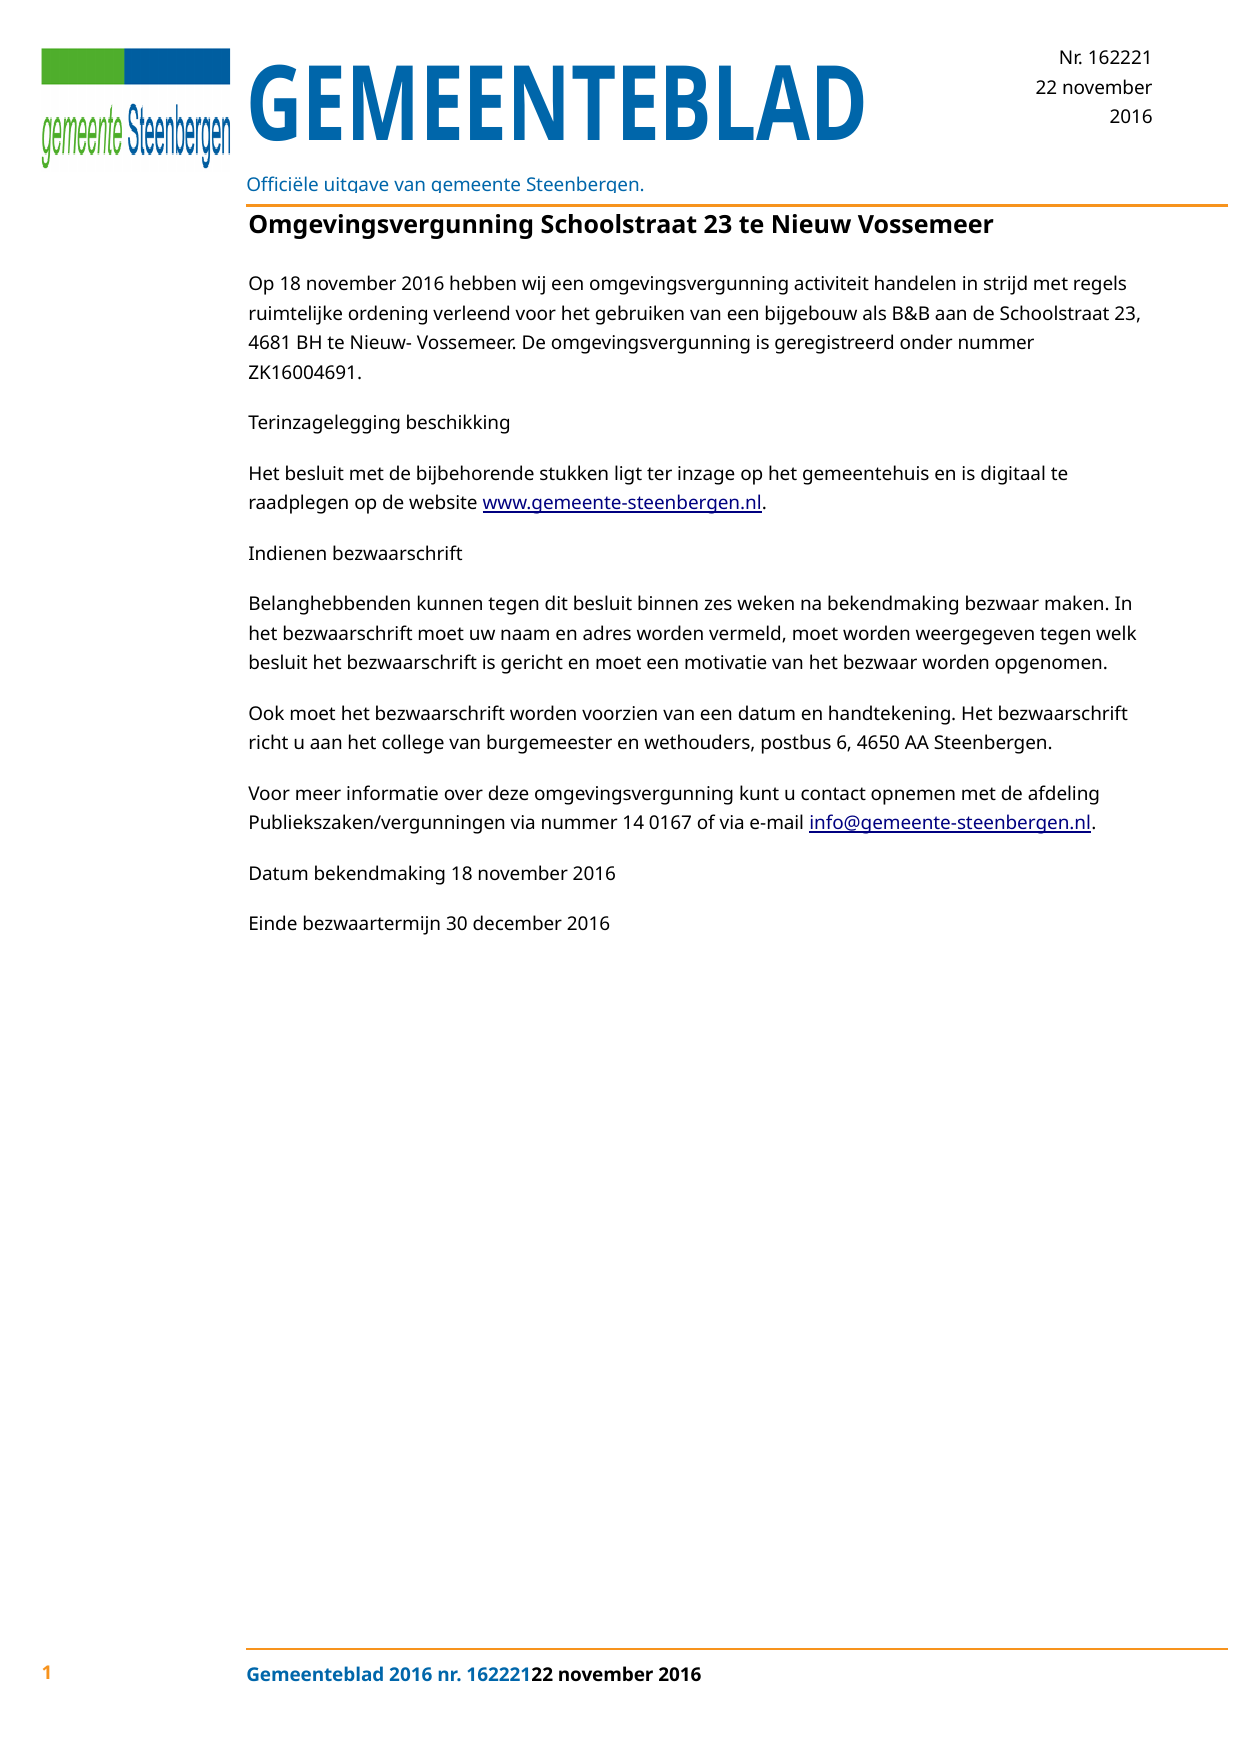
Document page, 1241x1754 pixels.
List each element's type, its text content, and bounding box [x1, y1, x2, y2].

text Het besluit met de bijbehorende stukken ligt ter inzage op het gemeentehuis en is digitaal te raadplegen op de website www.gemeente-steenbergen.nl. [248, 460, 1152, 515]
text Datum bekendmaking 18 november 2016 [248, 860, 1152, 886]
text Einde bezwaartermijn 30 december 2016 [248, 910, 1152, 936]
text Op 18 november 2016 hebben wij een omgevingsvergunning activiteit handelen in strijd met regels ruimtelijke ordening verleend voor het gebruiken van een bijgebouw als B&B aan de Schoolstraat 23, 4681 BH te Nieuw- Vossemeer. De omgevingsvergunning is geregistreerd onder nummer ZK16004691. [248, 270, 1152, 385]
text Voor meer informatie over deze omgevingsvergunning kunt u contact opnemen met de afdeling Publiekszaken/vergunningen via nummer 14 0167 of via e-mail info@gemeente-steenbergen.nl. [248, 780, 1152, 835]
text Omgevingsvergunning Schoolstraat 23 te Nieuw Vossemeer [248, 207, 1152, 241]
text Indienen bezwaarschrift [248, 540, 1152, 566]
picture [41, 47, 231, 172]
text Ook moet het bezwaarschrift worden voorzien van een datum en handtekening. Het bezwaarschrift richt u aan het college van burgemeester en wethouders, postbus 6, 4650 AA Steenbergen. [248, 700, 1152, 755]
text Terinzagelegging beschikking [248, 409, 1152, 435]
text Belanghebbenden kunnen tegen dit besluit binnen zes weken na bekendmaking bezwaar maken. In het bezwaarschrift moet uw naam en adres worden vermeld, moet worden weergegeven tegen welk besluit het bezwaarschrift is gericht en moet een motivatie van het bezwaar worden opgenomen. [248, 590, 1152, 675]
